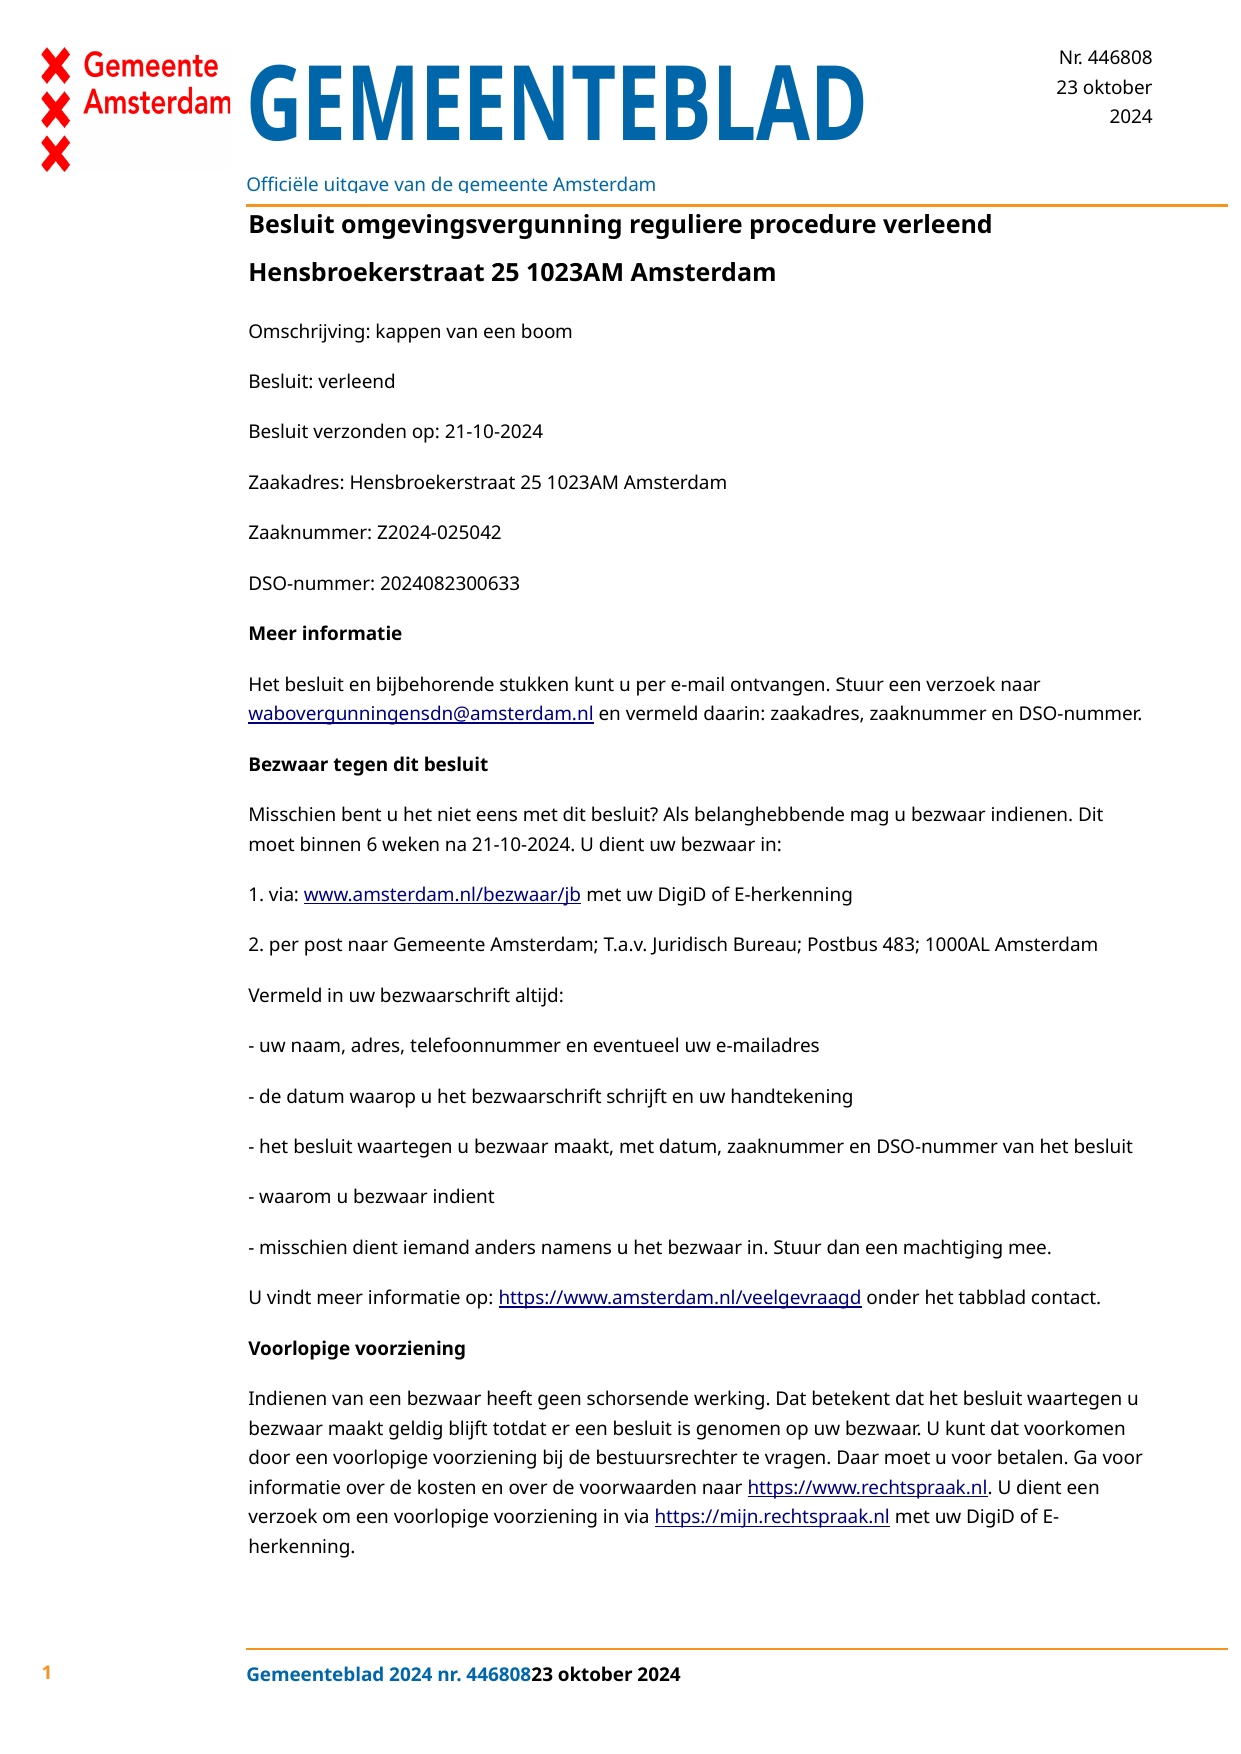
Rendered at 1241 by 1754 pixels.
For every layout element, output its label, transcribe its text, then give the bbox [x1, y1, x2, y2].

text Besluit: verleend [248, 368, 1152, 394]
text Vermeld in uw bezwaarschrift altijd: [248, 982, 1152, 1008]
text Besluit omgevingsvergunning reguliere procedure verleend Hensbroekerstraat 25 1023AM Amsterdam [248, 207, 1152, 288]
picture [41, 47, 231, 172]
text 1. via: www.amsterdam.nl/bezwaar/jb met uw DigiD of E-herkenning [248, 881, 1152, 907]
text Zaaknummer: Z2024-025042 [248, 519, 1152, 545]
text - uw naam, adres, telefoonnummer en eventueel uw e-mailadres [248, 1032, 1152, 1058]
text Indienen van een bezwaar heeft geen schorsende werking. Dat betekent dat het besluit waartegen u bezwaar maakt geldig blijft totdat er een besluit is genomen op uw bezwaar. U kunt dat voorkomen door een voorlopige voorziening bij de bestuursrechter te vragen. Daar moet u voor betalen. Ga voor informatie over de kosten en over de voorwaarden naar https://www.rechtspraak.nl. U dient een verzoek om een voorlopige voorziening in via https://mijn.rechtspraak.nl met uw DigiD of E-herkenning. [248, 1385, 1152, 1559]
text DSO-nummer: 2024082300633 [248, 570, 1152, 596]
text - waarom u bezwaar indient [248, 1184, 1152, 1209]
text Misschien bent u het niet eens met dit besluit? Als belanghebbende mag u bezwaar indienen. Dit moet binnen 6 weken na 21-10-2024. U dient uw bezwaar in: [248, 801, 1152, 857]
text Het besluit en bijbehorende stukken kunt u per e-mail ontvangen. Stuur een verzoek naar wabovergunningensdn@amsterdam.nl en vermeld daarin: zaakadres, zaaknummer en DSO-nummer. [248, 671, 1152, 726]
text - de datum waarop u het bezwaarschrift schrijft en uw handtekening [248, 1083, 1152, 1109]
text Besluit verzonden op: 21-10-2024 [248, 419, 1152, 444]
text - misschien dient iemand anders namens u het bezwaar in. Stuur dan een machtiging mee. [248, 1234, 1152, 1260]
text 2. per post naar Gemeente Amsterdam; T.a.v. Juridisch Bureau; Postbus 483; 1000AL Amsterdam [248, 932, 1152, 957]
text Bezwaar tegen dit besluit [248, 751, 1152, 777]
text Voorlopige voorziening [248, 1335, 1152, 1361]
text U vindt meer informatie op: https://www.amsterdam.nl/veelgevraagd onder het tabblad contact. [248, 1284, 1152, 1310]
text Zaakadres: Hensbroekerstraat 25 1023AM Amsterdam [248, 469, 1152, 495]
text Meer informatie [248, 620, 1152, 646]
text - het besluit waartegen u bezwaar maakt, met datum, zaaknummer en DSO-nummer van het besluit [248, 1133, 1152, 1159]
text Omschrijving: kappen van een boom [248, 318, 1152, 344]
